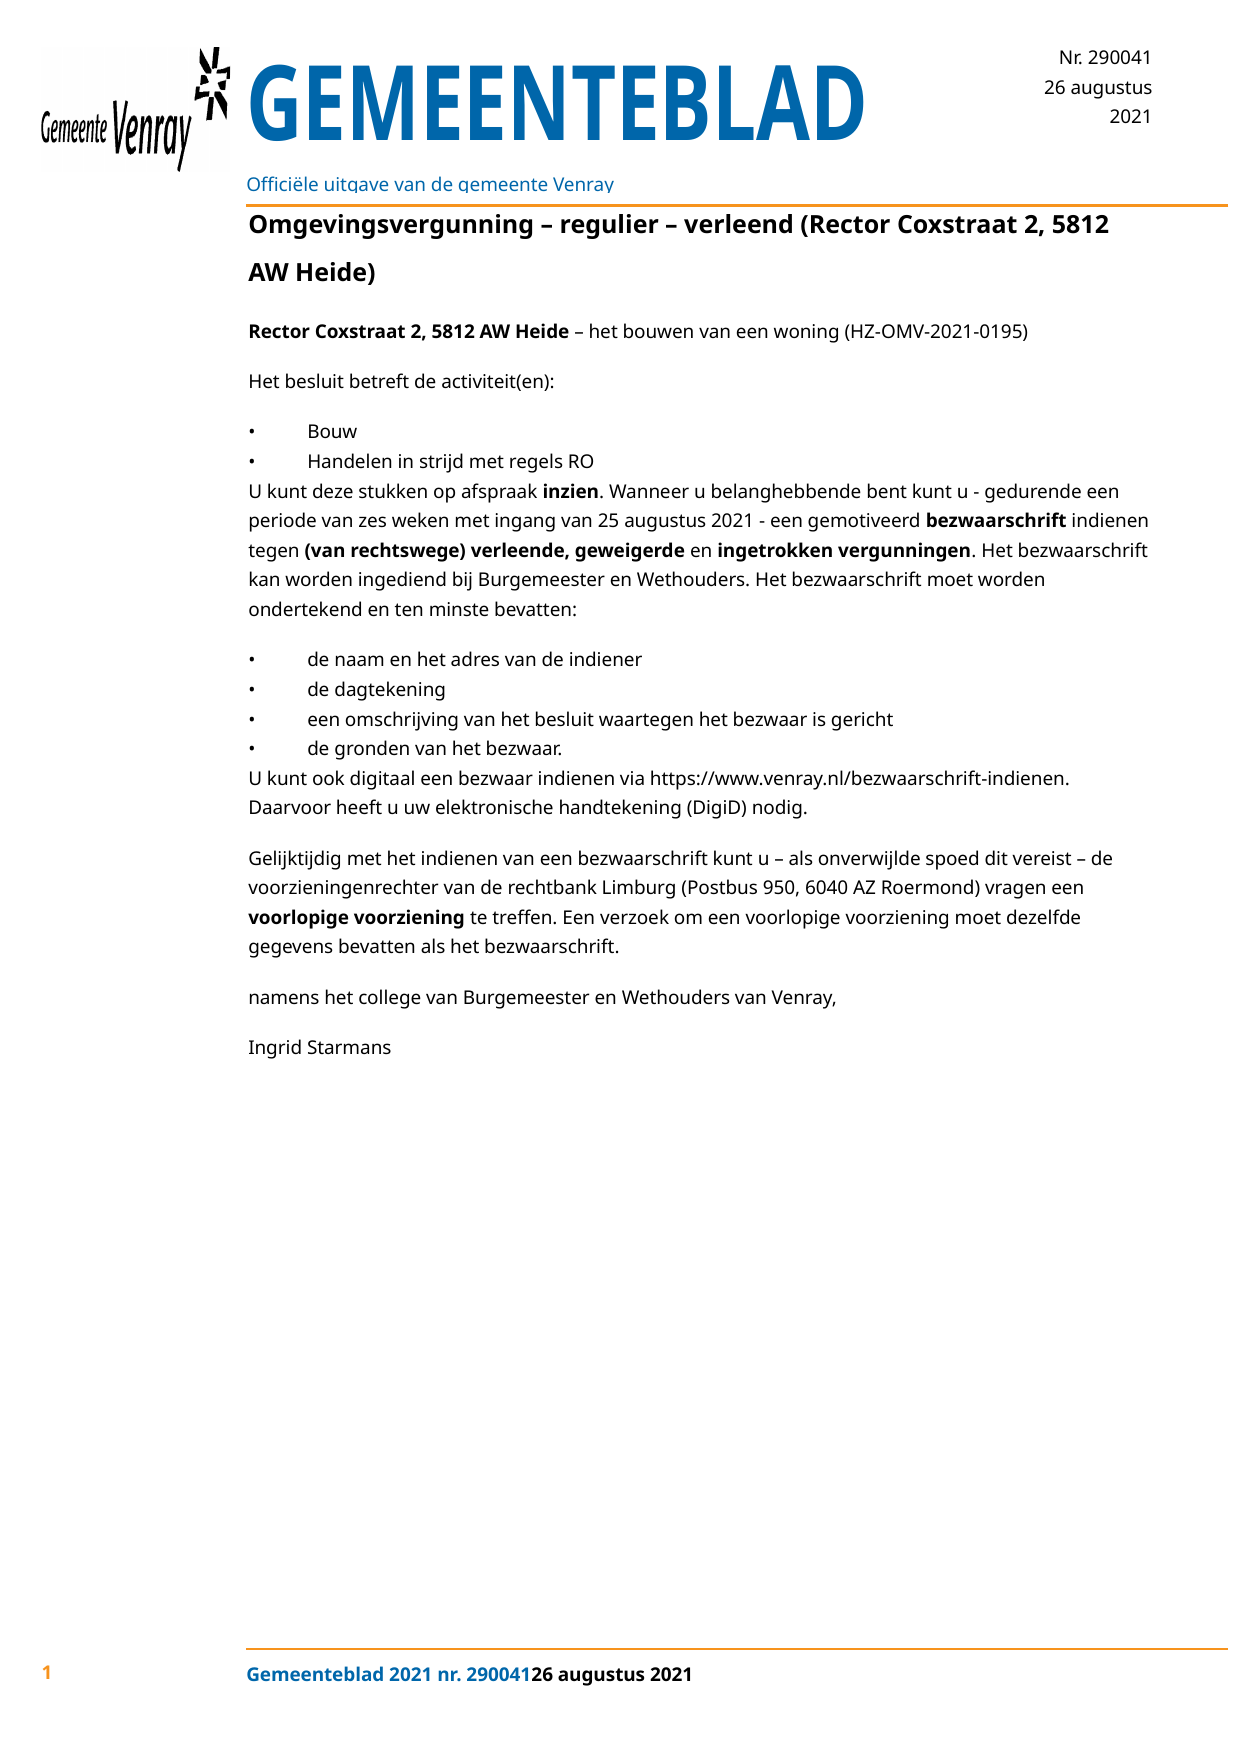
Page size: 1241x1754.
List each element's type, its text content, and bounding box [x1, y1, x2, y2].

list Handelen in strijd met regels RO [248, 448, 1152, 474]
text Gelijktijdig met het indienen van een bezwaarschrift kunt u – als onverwijlde spoed dit vereist – de voorzieningenrechter van de rechtbank Limburg (Postbus 950, 6040 AZ Roermond) vragen een voorlopige voorziening te treffen. Een verzoek om een voorlopige voorziening moet dezelfde gegevens bevatten als het bezwaarschrift. [248, 845, 1152, 959]
text Het besluit betreft de activiteit(en): [248, 368, 1152, 394]
list de naam en het adres van de indiener [248, 647, 1152, 672]
text U kunt deze stukken op afspraak inzien. Wanneer u belanghebbende bent kunt u - gedurende een periode van zes weken met ingang van 25 augustus 2021 - een gemotiveerd bezwaarschrift indienen tegen (van rechtswege) verleende, geweigerde en ingetrokken vergunningen. Het bezwaarschrift kan worden ingediend bij Burgemeester en Wethouders. Het bezwaarschrift moet worden ondertekend en ten minste bevatten: [248, 478, 1152, 622]
list Bouw [248, 419, 1152, 444]
text namens het college van Burgemeester en Wethouders van Venray, [248, 984, 1152, 1010]
list de dagtekening [248, 676, 1152, 702]
text Ingrid Starmans [248, 1034, 1152, 1060]
picture [41, 47, 231, 172]
list de gronden van het bezwaar. [248, 735, 1152, 761]
list een omschrijving van het besluit waartegen het bezwaar is gericht [248, 706, 1152, 732]
text U kunt ook digitaal een bezwaar indienen via https://www.venray.nl/bezwaarschrift-indienen. Daarvoor heeft u uw elektronische handtekening (DigiD) nodig. [248, 765, 1152, 820]
text Rector Coxstraat 2, 5812 AW Heide – het bouwen van een woning (HZ-OMV-2021-0195) [248, 318, 1152, 344]
text Omgevingsvergunning – regulier – verleend (Rector Coxstraat 2, 5812 AW Heide) [248, 207, 1152, 288]
